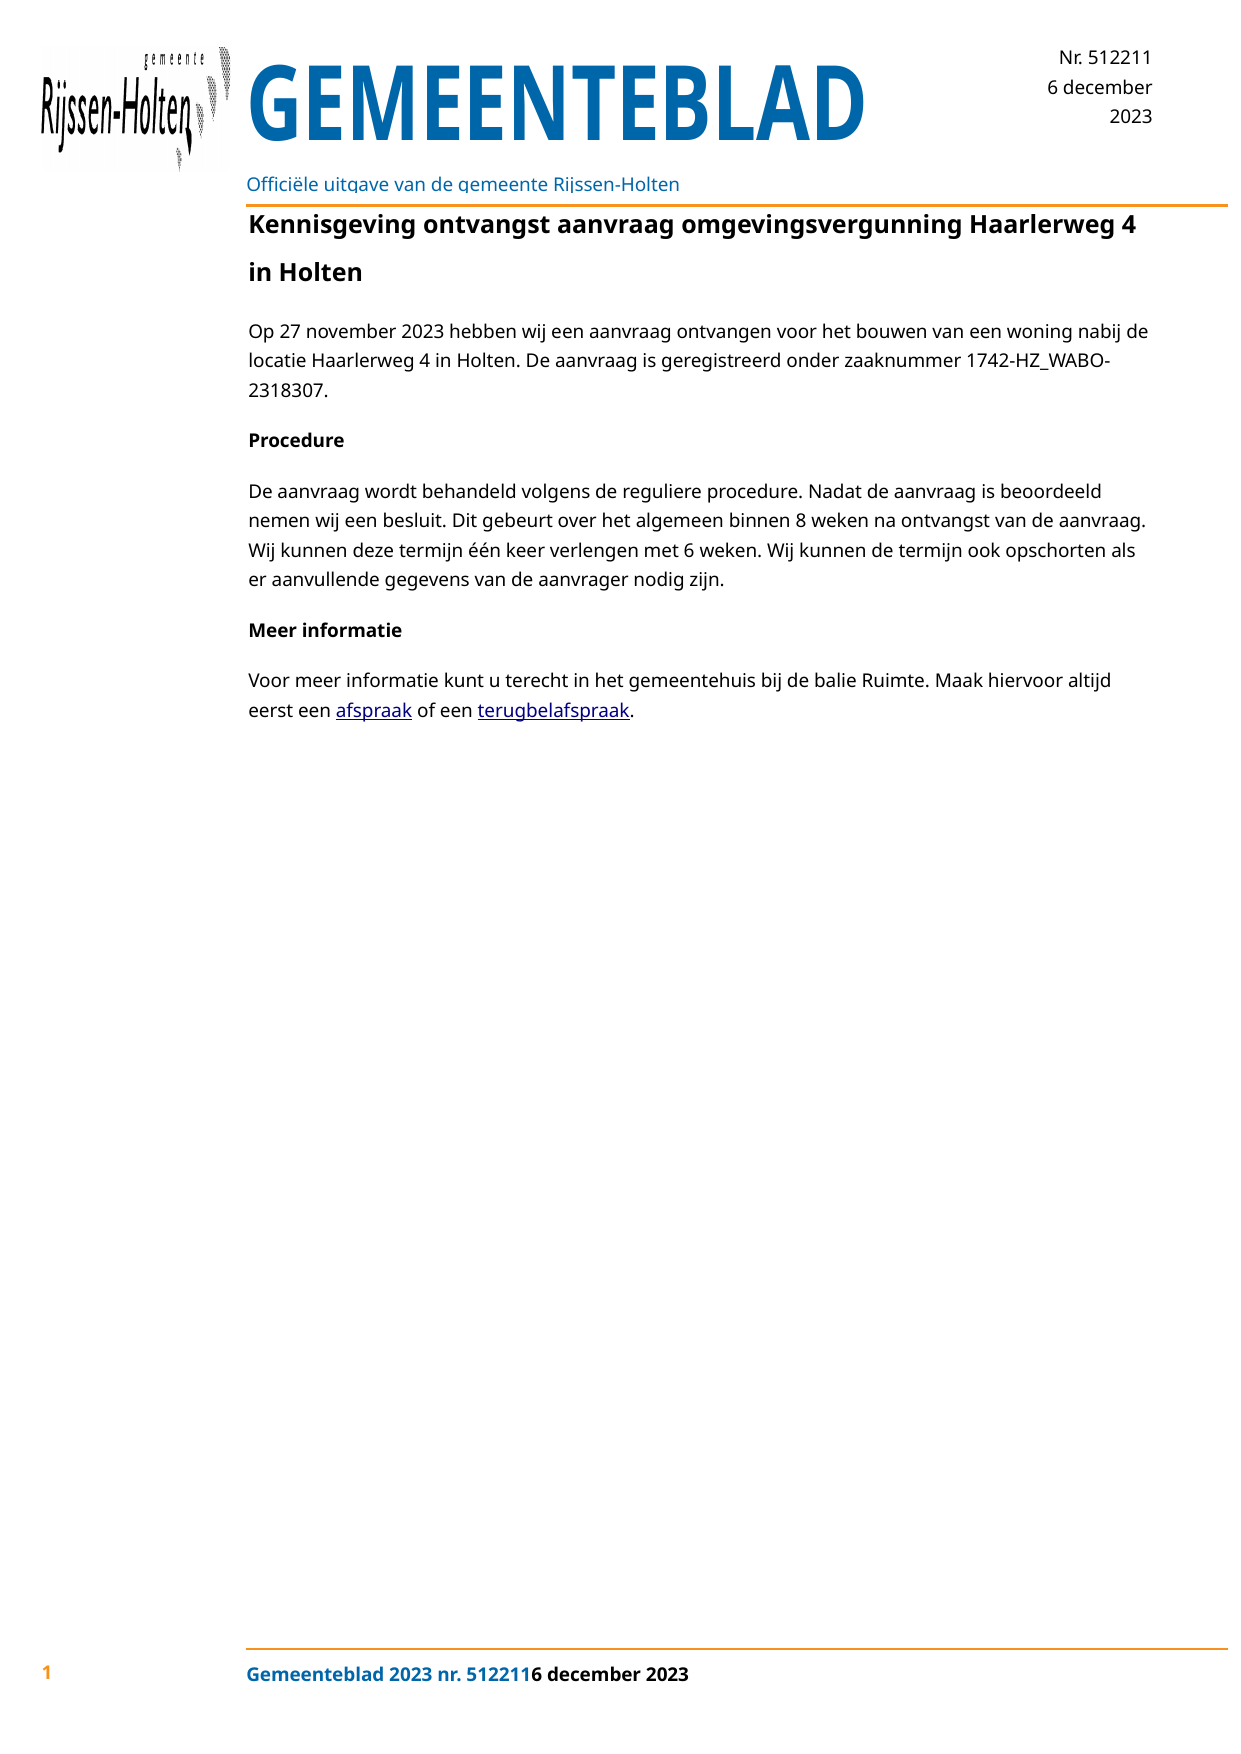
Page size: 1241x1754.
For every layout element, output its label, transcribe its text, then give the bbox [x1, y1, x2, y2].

picture [41, 47, 231, 172]
text Voor meer informatie kunt u terecht in het gemeentehuis bij de balie Ruimte. Maak hiervoor altijd eerst een afspraak of een terugbelafspraak. [248, 667, 1152, 723]
text Meer informatie [248, 617, 1152, 643]
text De aanvraag wordt behandeld volgens de reguliere procedure. Nadat de aanvraag is beoordeeld nemen wij een besluit. Dit gebeurt over het algemeen binnen 8 weken na ontvangst van de aanvraag. Wij kunnen deze termijn één keer verlengen met 6 weken. Wij kunnen de termijn ook opschorten als er aanvullende gegevens van de aanvrager nodig zijn. [248, 478, 1152, 592]
text Kennisgeving ontvangst aanvraag omgevingsvergunning Haarlerweg 4 in Holten [248, 207, 1152, 288]
text Procedure [248, 427, 1152, 453]
text Op 27 november 2023 hebben wij een aanvraag ontvangen voor het bouwen van een woning nabij de locatie Haarlerweg 4 in Holten. De aanvraag is geregistreerd onder zaaknummer 1742-HZ_WABO-2318307. [248, 318, 1152, 403]
